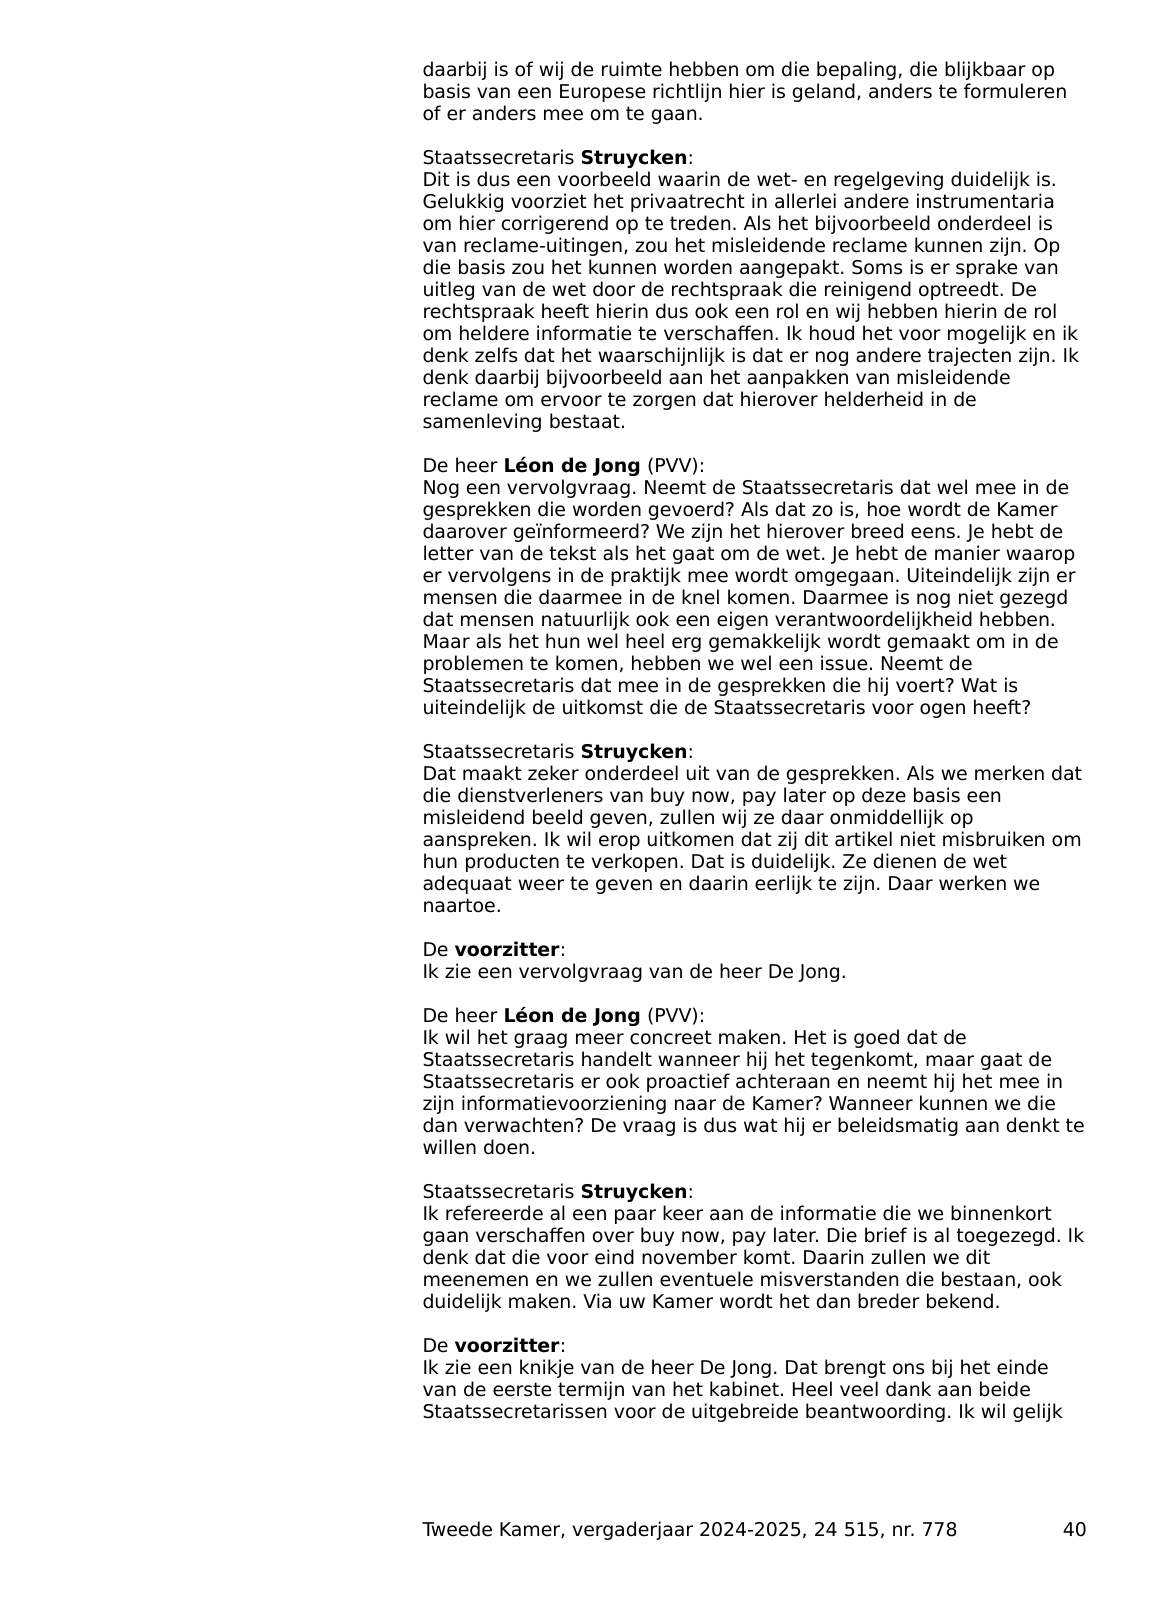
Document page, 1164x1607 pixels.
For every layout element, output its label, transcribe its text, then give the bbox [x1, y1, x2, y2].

text Ik zie een vervolgvraag van de heer De Jong. [422, 961, 1087, 983]
text Staatssecretaris Struycken: [422, 1181, 1087, 1203]
text De heer Léon de Jong (PVV): [422, 1005, 1087, 1027]
text Staatssecretaris Struycken: [422, 147, 1087, 169]
text De voorzitter: [422, 939, 1087, 961]
text Dat maakt zeker onderdeel uit van de gesprekken. Als we merken dat die dienstverleners van buy now, pay later op deze basis een misleidend beeld geven, zullen wij ze daar onmiddellijk op aanspreken. Ik wil erop uitkomen dat zij dit artikel niet misbruiken om hun producten te verkopen. Dat is duidelijk. Ze dienen de wet adequaat weer te geven en daarin eerlijk te zijn. Daar werken we naartoe. [422, 763, 1087, 917]
text Nog een vervolgvraag. Neemt de Staatssecretaris dat wel mee in de gesprekken die worden gevoerd? Als dat zo is, hoe wordt de Kamer daarover geïnformeerd? We zijn het hierover breed eens. Je hebt de letter van de tekst als het gaat om de wet. Je hebt de manier waarop er vervolgens in de praktijk mee wordt omgegaan. Uiteindelijk zijn er mensen die daarmee in de knel komen. Daarmee is nog niet gezegd dat mensen natuurlijk ook een eigen verantwoordelijkheid hebben. Maar als het hun wel heel erg gemakkelijk wordt gemaakt om in de problemen te komen, hebben we wel een issue. Neemt de Staatssecretaris dat mee in de gesprekken die hij voert? Wat is uiteindelijk de uitkomst die de Staatssecretaris voor ogen heeft? [422, 477, 1087, 719]
text Staatssecretaris Struycken: [422, 741, 1087, 763]
text De heer Léon de Jong (PVV): [422, 455, 1087, 477]
text Dit is dus een voorbeeld waarin de wet- en regelgeving duidelijk is. Gelukkig voorziet het privaatrecht in allerlei andere instrumentaria om hier corrigerend op te treden. Als het bijvoorbeeld onderdeel is van reclame-uitingen, zou het misleidende reclame kunnen zijn. Op die basis zou het kunnen worden aangepakt. Soms is er sprake van uitleg van de wet door de rechtspraak die reinigend optreedt. De rechtspraak heeft hierin dus ook een rol en wij hebben hierin de rol om heldere informatie te verschaffen. Ik houd het voor mogelijk en ik denk zelfs dat het waarschijnlijk is dat er nog andere trajecten zijn. Ik denk daarbij bijvoorbeeld aan het aanpakken van misleidende reclame om ervoor te zorgen dat hierover helderheid in de samenleving bestaat. [422, 169, 1087, 433]
text Ik refereerde al een paar keer aan de informatie die we binnenkort gaan verschaffen over buy now, pay later. Die brief is al toegezegd. Ik denk dat die voor eind november komt. Daarin zullen we dit meenemen en we zullen eventuele misverstanden die bestaan, ook duidelijk maken. Via uw Kamer wordt het dan breder bekend. [422, 1203, 1087, 1313]
text daarbij is of wij de ruimte hebben om die bepaling, die blijkbaar op basis van een Europese richtlijn hier is geland, anders te formuleren of er anders mee om te gaan. [422, 59, 1087, 125]
text De voorzitter: [422, 1335, 1087, 1357]
text Ik wil het graag meer concreet maken. Het is goed dat de Staatssecretaris handelt wanneer hij het tegenkomt, maar gaat de Staatssecretaris er ook proactief achteraan en neemt hij het mee in zijn informatievoorziening naar de Kamer? Wanneer kunnen we die dan verwachten? De vraag is dus wat hij er beleidsmatig aan denkt te willen doen. [422, 1027, 1087, 1159]
text Ik zie een knikje van de heer De Jong. Dat brengt ons bij het einde van de eerste termijn van het kabinet. Heel veel dank aan beide Staatssecretarissen voor de uitgebreide beantwoording. Ik wil gelijk [422, 1357, 1087, 1423]
